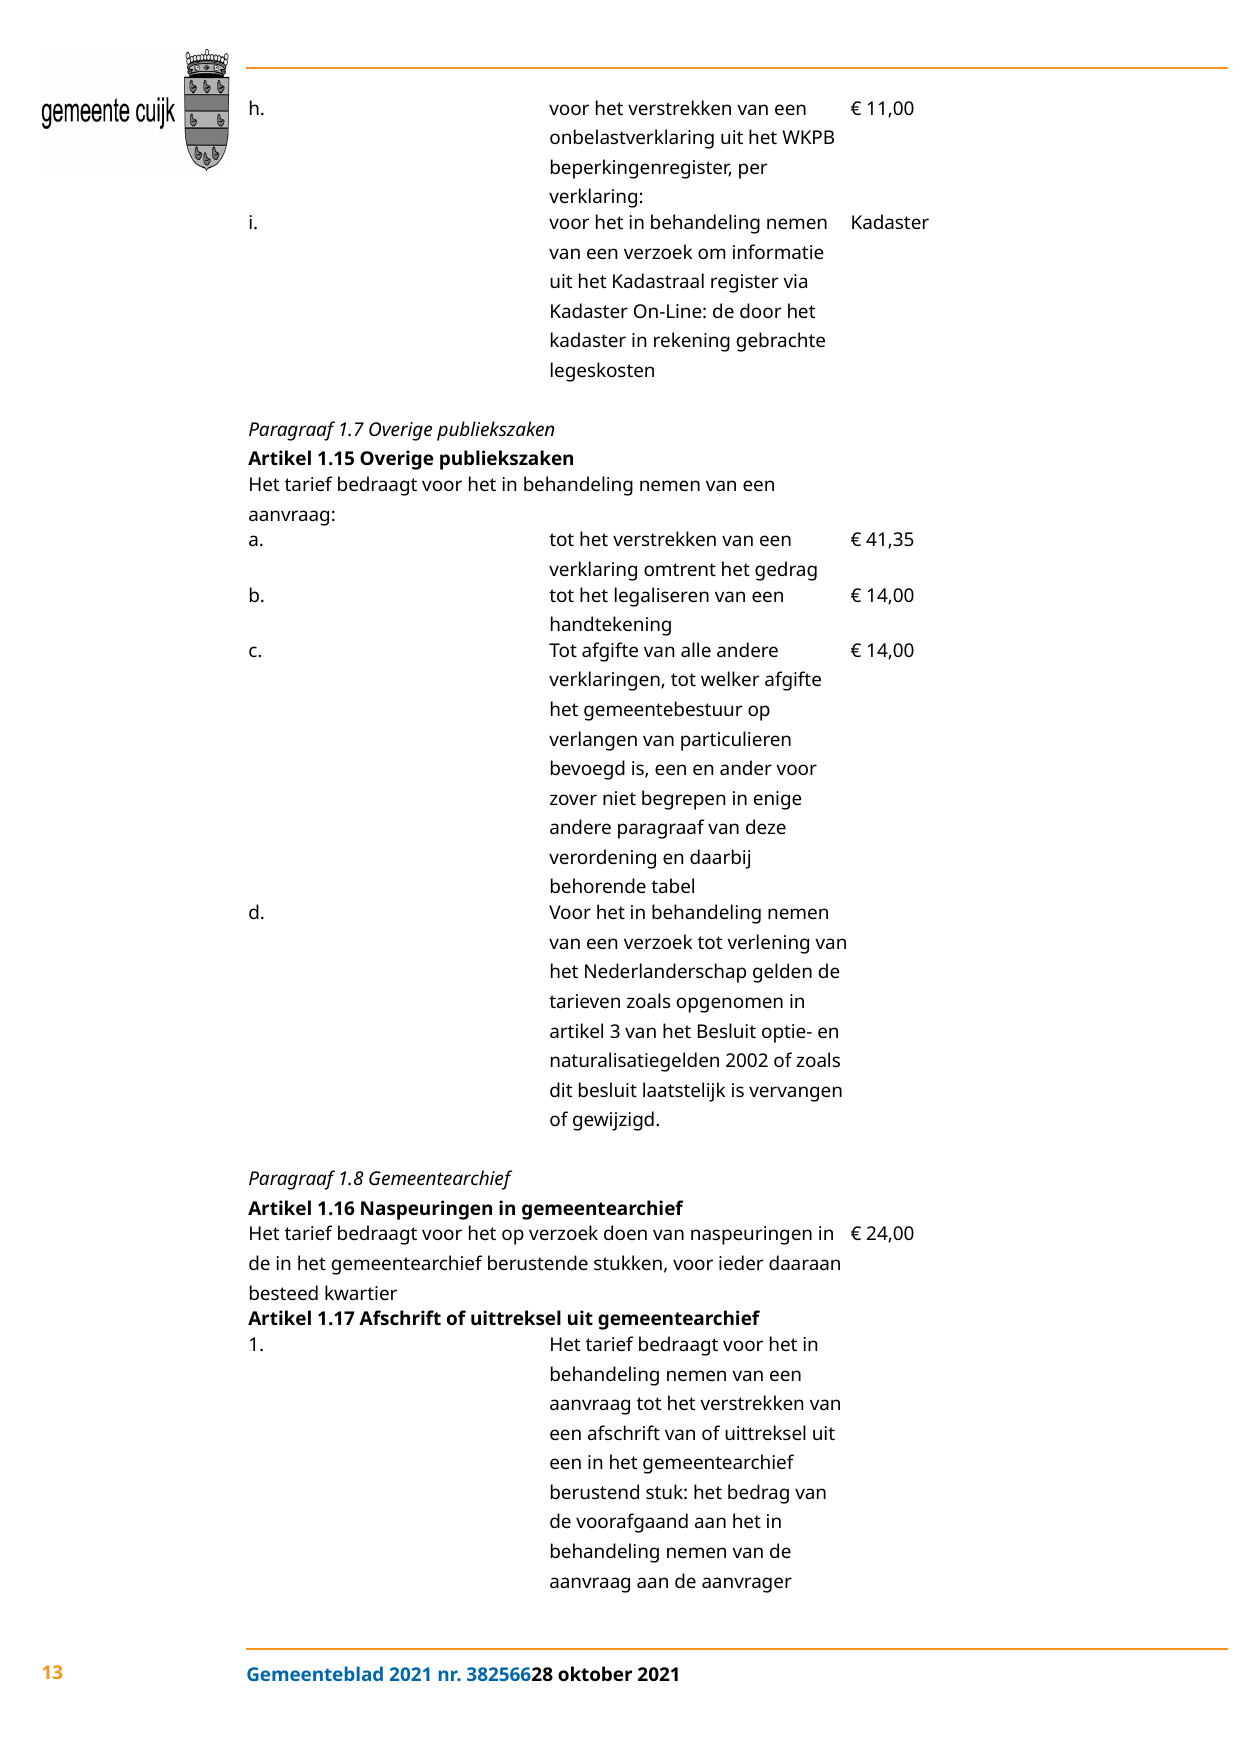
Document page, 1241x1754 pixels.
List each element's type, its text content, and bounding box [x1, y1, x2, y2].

table_cell voor het in behandeling nemen van een verzoek om informatie uit het Kadastraal register via Kadaster On-Line: de door het kadaster in rekening gebrachte legeskosten [549, 209, 850, 383]
table_cell 1. [248, 1331, 549, 1593]
table_cell [850, 1305, 1152, 1331]
table_cell Tot afgifte van alle andere verklaringen, tot welker afgifte het gemeentebestuur op verlangen van particulieren bevoegd is, een en ander voor zover niet begrepen in enige andere paragraaf van deze verordening en daarbij behorende tabel [549, 637, 850, 899]
table_cell h. [248, 95, 549, 209]
table_header Artikel 1.15 Overige publiekszaken [248, 445, 850, 471]
text Paragraaf 1.8 Gemeentearchief [248, 1165, 1152, 1191]
table_cell tot het verstrekken van een verklaring omtrent het gedrag [549, 526, 850, 582]
table_cell Kadaster [850, 209, 1152, 383]
table_cell i. [248, 209, 549, 383]
table_cell € 14,00 [850, 582, 1152, 637]
table_cell [850, 471, 1152, 526]
table_cell b. [248, 582, 549, 637]
table_header Artikel 1.16 Naspeuringen in gemeentearchief [248, 1195, 850, 1221]
table_header [850, 445, 1152, 471]
table_cell [850, 900, 1152, 1132]
table_cell € 11,00 [850, 95, 1152, 209]
table_cell [850, 1331, 1152, 1593]
picture [41, 47, 231, 172]
table_cell € 41,35 [850, 526, 1152, 582]
table_cell d. [248, 900, 549, 1132]
table_header [850, 1195, 1152, 1221]
table_cell a. [248, 526, 549, 582]
table_cell tot het legaliseren van een handtekening [549, 582, 850, 637]
table_cell c. [248, 637, 549, 899]
text Paragraaf 1.7 Overige publiekszaken [248, 416, 1152, 441]
table_cell € 14,00 [850, 637, 1152, 899]
table_cell Het tarief bedraagt voor het in behandeling nemen van een aanvraag: [248, 471, 850, 526]
table_cell Het tarief bedraagt voor het in behandeling nemen van een aanvraag tot het verstrekken van een afschrift van of uittreksel uit een in het gemeentearchief berustend stuk: het bedrag van de voorafgaand aan het in behandeling nemen van de aanvraag aan de aanvrager [549, 1331, 850, 1593]
table_cell voor het verstrekken van een onbelastverklaring uit het WKPB beperkingenregister, per verklaring: [549, 95, 850, 209]
table_cell Het tarief bedraagt voor het op verzoek doen van naspeuringen in de in het gemeentearchief berustende stukken, voor ieder daaraan besteed kwartier [248, 1221, 850, 1305]
table_cell Artikel 1.17 Afschrift of uittreksel uit gemeentearchief [248, 1305, 850, 1331]
table_cell € 24,00 [850, 1221, 1152, 1305]
table_cell Voor het in behandeling nemen van een verzoek tot verlening van het Nederlanderschap gelden de tarieven zoals opgenomen in artikel 3 van het Besluit optie- en naturalisatiegelden 2002 of zoals dit besluit laatstelijk is vervangen of gewijzigd. [549, 900, 850, 1132]
